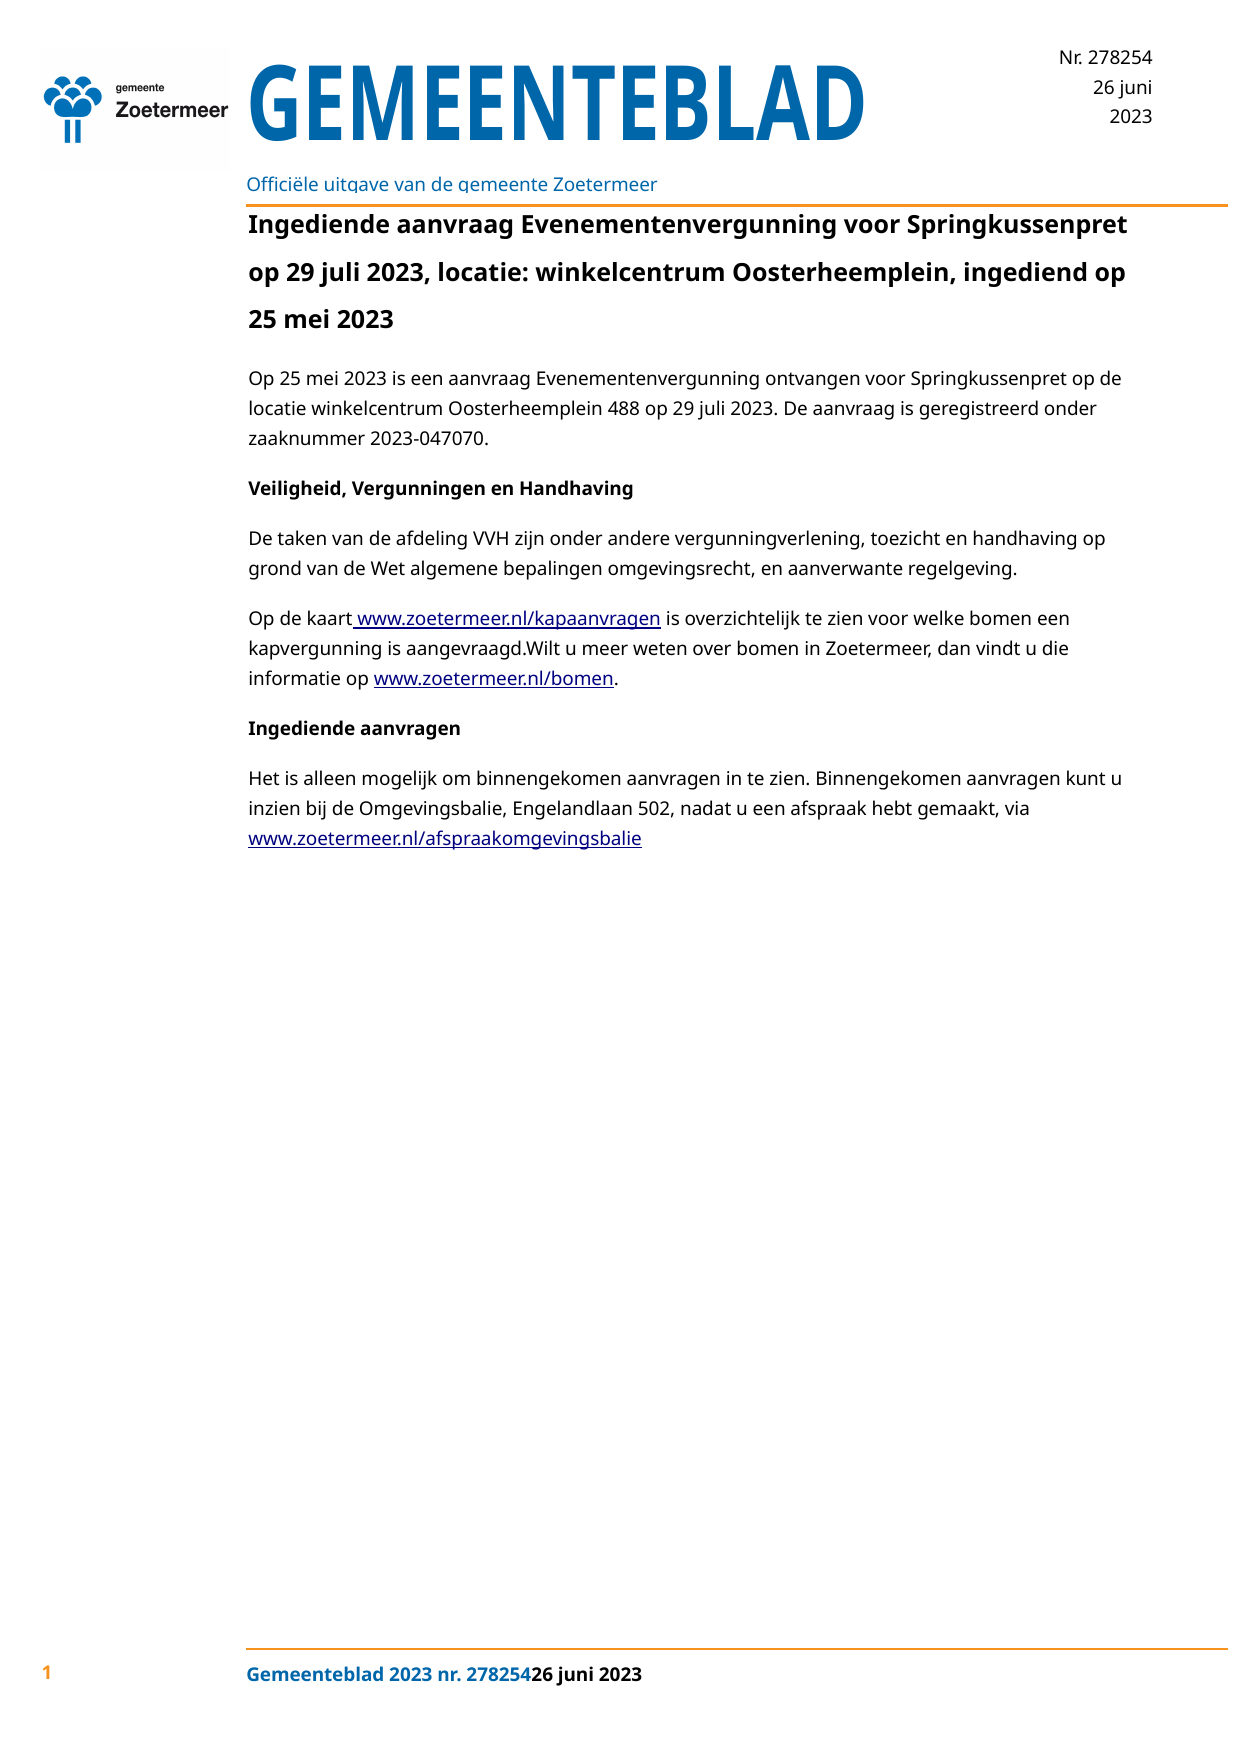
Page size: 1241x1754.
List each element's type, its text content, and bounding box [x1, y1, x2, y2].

text Ingediende aanvragen [248, 715, 1152, 741]
text Het is alleen mogelijk om binnengekomen aanvragen in te zien. Binnengekomen aanvragen kunt u inzien bij de Omgevingsbalie, Engelandlaan 502, nadat u een afspraak hebt gemaakt, via www.zoetermeer.nl/afspraakomgevingsbalie [248, 766, 1152, 850]
text Op 25 mei 2023 is een aanvraag Evenementenvergunning ontvangen voor Springkussenpret op de locatie winkelcentrum Oosterheemplein 488 op 29 juli 2023. De aanvraag is geregistreerd onder zaaknummer 2023-047070. [248, 366, 1152, 450]
picture [41, 47, 231, 172]
text Ingediende aanvraag Evenementenvergunning voor Springkussenpret op 29 juli 2023, locatie: winkelcentrum Oosterheemplein, ingediend op 25 mei 2023 [248, 207, 1152, 336]
text Veiligheid, Vergunningen en Handhaving [248, 475, 1152, 501]
text Op de kaart www.zoetermeer.nl/kapaanvragen is overzichtelijk te zien voor welke bomen een kapvergunning is aangevraagd.Wilt u meer weten over bomen in Zoetermeer, dan vindt u die informatie op www.zoetermeer.nl/bomen. [248, 606, 1152, 690]
text De taken van de afdeling VVH zijn onder andere vergunningverlening, toezicht en handhaving op grond van de Wet algemene bepalingen omgevingsrecht, en aanverwante regelgeving. [248, 526, 1152, 581]
